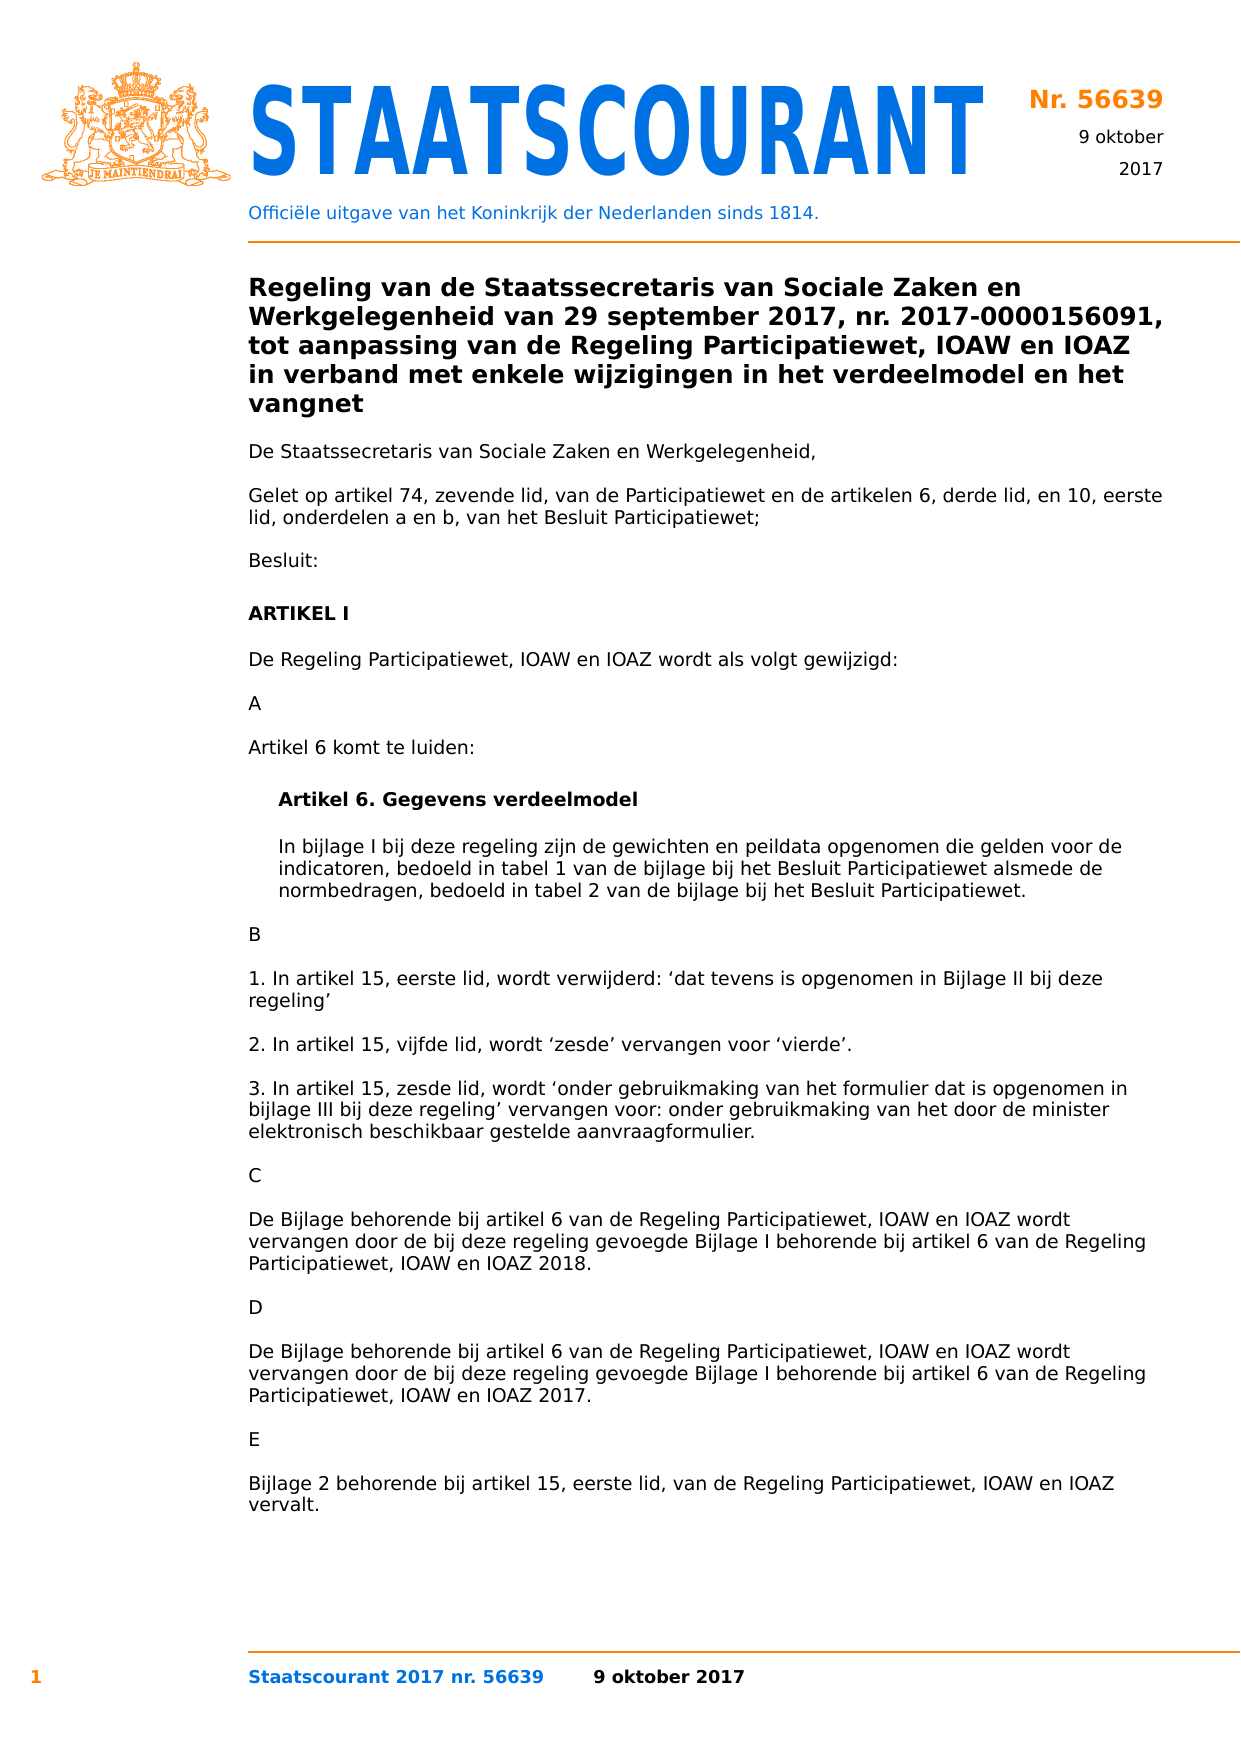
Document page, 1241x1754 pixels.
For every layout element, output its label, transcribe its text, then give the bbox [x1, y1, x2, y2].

subtitle Artikel 6. Gegevens verdeelmodel [278, 789, 1163, 811]
text De Regeling Participatiewet, IOAW en IOAZ wordt als volgt gewijzigd: [248, 649, 1163, 671]
text Artikel 6 komt te luiden: [248, 737, 1163, 759]
text 1. In artikel 15, eerste lid, wordt verwijderd: ‘dat tevens is opgenomen in Bijlage II bij deze regeling’ [248, 968, 1163, 1012]
text D [248, 1297, 1163, 1319]
text B [248, 924, 1163, 946]
text 2. In artikel 15, vijfde lid, wordt ‘zesde’ vervangen voor ‘vierde’. [248, 1033, 1163, 1056]
table_header STAATSCOURANT [248, 62, 998, 203]
text Bijlage 2 behorende bij artikel 15, eerste lid, van de Regeling Participatiewet, IOAW en IOAZ vervalt. [248, 1472, 1163, 1516]
text In bijlage I bij deze regeling zijn de gewichten en peildata opgenomen die gelden voor de indicatoren, bedoeld in tabel 1 van de bijlage bij het Besluit Participatiewet alsmede de normbedragen, bedoeld in tabel 2 van de bijlage bij het Besluit Participatiewet. [278, 836, 1163, 902]
text C [248, 1165, 1163, 1187]
table_header Nr. 56639 [998, 62, 1240, 121]
text E [248, 1428, 1163, 1451]
text De Bijlage behorende bij artikel 6 van de Regeling Participatiewet, IOAW en IOAZ wordt vervangen door de bij deze regeling gevoegde Bijlage I behorende bij artikel 6 van de Regeling Participatiewet, IOAW en IOAZ 2017. [248, 1341, 1163, 1407]
text 3. In artikel 15, zesde lid, wordt ‘onder gebruikmaking van het formulier dat is opgenomen in bijlage III bij deze regeling’ vervangen voor: onder gebruikmaking van het door de minister elektronisch beschikbaar gestelde aanvraagformulier. [248, 1077, 1163, 1143]
text De Bijlage behorende bij artikel 6 van de Regeling Participatiewet, IOAW en IOAZ wordt vervangen door de bij deze regeling gevoegde Bijlage I behorende bij artikel 6 van de Regeling Participatiewet, IOAW en IOAZ 2018. [248, 1209, 1163, 1275]
table_cell 2017 [998, 153, 1240, 203]
subtitle Regeling van de Staatssecretaris van Sociale Zaken en Werkgelegenheid van 29 september 2017, nr. 2017-0000156091, tot aanpassing van de Regeling Participatiewet, IOAW en IOAZ in verband met enkele wijzigingen in het verdeelmodel en het vangnet [248, 273, 1163, 419]
subtitle ARTIKEL I [248, 602, 1163, 624]
text Besluit: [248, 550, 1163, 572]
table_cell Officiële uitgave van het Koninkrijk der Nederlanden sinds 1814. [248, 203, 1240, 241]
text Gelet op artikel 74, zevende lid, van de Participatiewet en de artikelen 6, derde lid, en 10, eerste lid, onderdelen a en b, van het Besluit Participatiewet; [248, 484, 1163, 528]
table_cell 9 oktober [998, 121, 1240, 153]
picture [41, 62, 231, 186]
text A [248, 693, 1163, 715]
table_header [25, 62, 248, 241]
text De Staatssecretaris van Sociale Zaken en Werkgelegenheid, [248, 441, 1163, 463]
